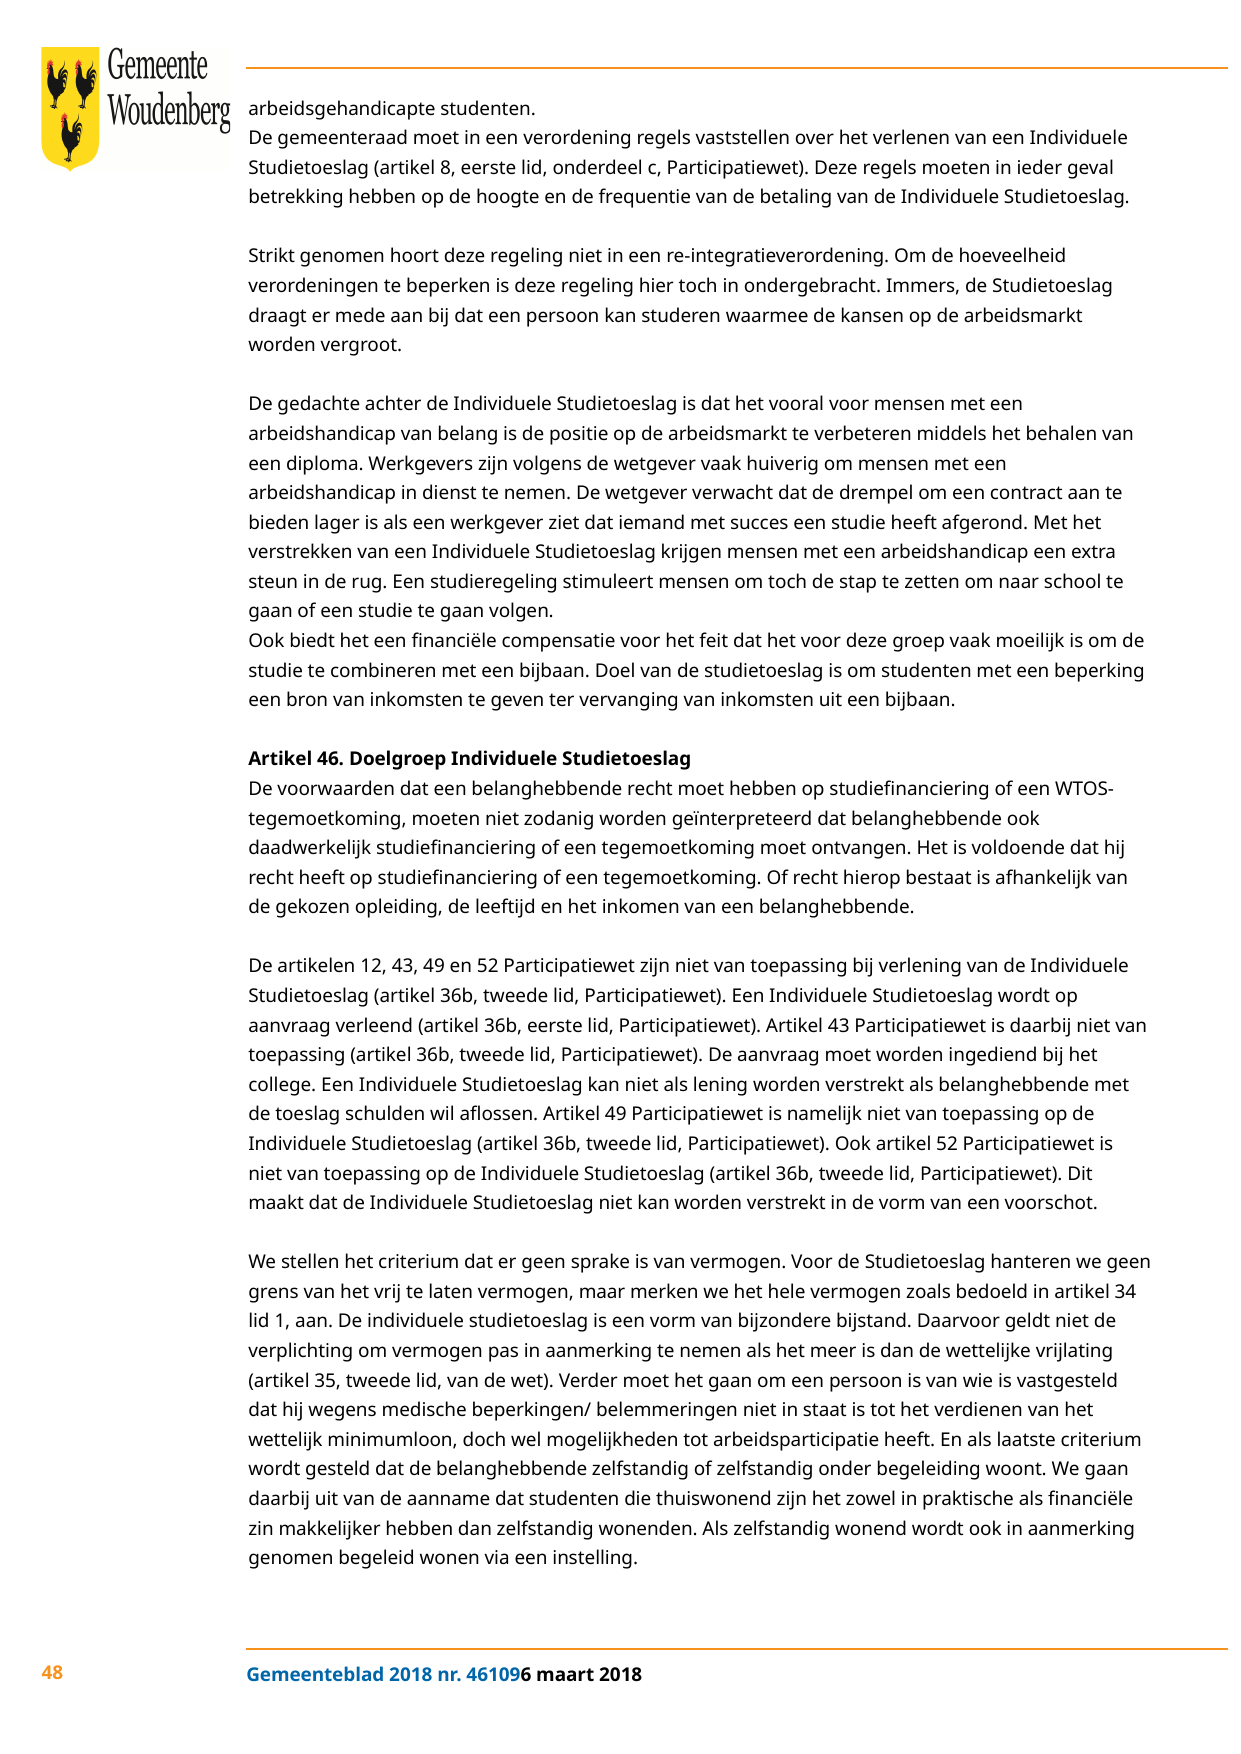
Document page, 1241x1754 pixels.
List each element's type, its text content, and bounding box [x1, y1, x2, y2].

text Artikel 46. Doelgroep Individuele Studietoeslag [248, 746, 1152, 771]
text De artikelen 12, 43, 49 en 52 Participatiewet zijn niet van toepassing bij verlening van de Individuele Studietoeslag (artikel 36b, tweede lid, Participatiewet). Een Individuele Studietoeslag wordt op aanvraag verleend (artikel 36b, eerste lid, Participatiewet). Artikel 43 Participatiewet is daarbij niet van toepassing (artikel 36b, tweede lid, Participatiewet). De aanvraag moet worden ingediend bij het college. Een Individuele Studietoeslag kan niet als lening worden verstrekt als belanghebbende met de toeslag schulden wil aflossen. Artikel 49 Participatiewet is namelijk niet van toepassing op de Individuele Studietoeslag (artikel 36b, tweede lid, Participatiewet). Ook artikel 52 Participatiewet is niet van toepassing op de Individuele Studietoeslag (artikel 36b, tweede lid, Participatiewet). Dit maakt dat de Individuele Studietoeslag niet kan worden verstrekt in de vorm van een voorschot. [248, 953, 1152, 1215]
text Strikt genomen hoort deze regeling niet in een re-integratieverordening. Om de hoeveelheid verordeningen te beperken is deze regeling hier toch in ondergebracht. Immers, de Studietoeslag draagt er mede aan bij dat een persoon kan studeren waarmee de kansen op de arbeidsmarkt worden vergroot. [248, 243, 1152, 357]
text De gedachte achter de Individuele Studietoeslag is dat het vooral voor mensen met een arbeidshandicap van belang is de positie op de arbeidsmarkt te verbeteren middels het behalen van een diploma. Werkgevers zijn volgens de wetgever vaak huiverig om mensen met een arbeidshandicap in dienst te nemen. De wetgever verwacht dat de drempel om een contract aan te bieden lager is als een werkgever ziet dat iemand met succes een studie heeft afgerond. Met het verstrekken van een Individuele Studietoeslag krijgen mensen met een arbeidshandicap een extra steun in de rug. Een studieregeling stimuleert mensen om toch de stap te zetten om naar school te gaan of een studie te gaan volgen. [248, 391, 1152, 623]
text We stellen het criterium dat er geen sprake is van vermogen. Voor de Studietoeslag hanteren we geen grens van het vrij te laten vermogen, maar merken we het hele vermogen zoals bedoeld in artikel 34 lid 1, aan. De individuele studietoeslag is een vorm van bijzondere bijstand. Daarvoor geldt niet de verplichting om vermogen pas in aanmerking te nemen als het meer is dan de wettelijke vrijlating (artikel 35, tweede lid, van de wet). Verder moet het gaan om een persoon is van wie is vastgesteld dat hij wegens medische beperkingen/ belemmeringen niet in staat is tot het verdienen van het wettelijk minimumloon, doch wel mogelijkheden tot arbeidsparticipatie heeft. En als laatste criterium wordt gesteld dat de belanghebbende zelfstandig of zelfstandig onder begeleiding woont. We gaan daarbij uit van de aanname dat studenten die thuiswonend zijn het zowel in praktische als financiële zin makkelijker hebben dan zelfstandig wonenden. Als zelfstandig wonend wordt ook in aanmerking genomen begeleid wonen via een instelling. [248, 1248, 1152, 1570]
text arbeidsgehandicapte studenten. [248, 95, 1152, 121]
picture [41, 47, 231, 172]
text De gemeenteraad moet in een verordening regels vaststellen over het verlenen van een Individuele Studietoeslag (artikel 8, eerste lid, onderdeel c, Participatiewet). Deze regels moeten in ieder geval betrekking hebben op de hoogte en de frequentie van de betaling van de Individuele Studietoeslag. [248, 124, 1152, 209]
text De voorwaarden dat een belanghebbende recht moet hebben op studiefinanciering of een WTOS-tegemoetkoming, moeten niet zodanig worden geïnterpreteerd dat belanghebbende ook daadwerkelijk studiefinanciering of een tegemoetkoming moet ontvangen. Het is voldoende dat hij recht heeft op studiefinanciering of een tegemoetkoming. Of recht hierop bestaat is afhankelijk van de gekozen opleiding, de leeftijd en het inkomen van een belanghebbende. [248, 775, 1152, 919]
text Ook biedt het een financiële compensatie voor het feit dat het voor deze groep vaak moeilijk is om de studie te combineren met een bijbaan. Doel van de studietoeslag is om studenten met een beperking een bron van inkomsten te geven ter vervanging van inkomsten uit een bijbaan. [248, 627, 1152, 712]
